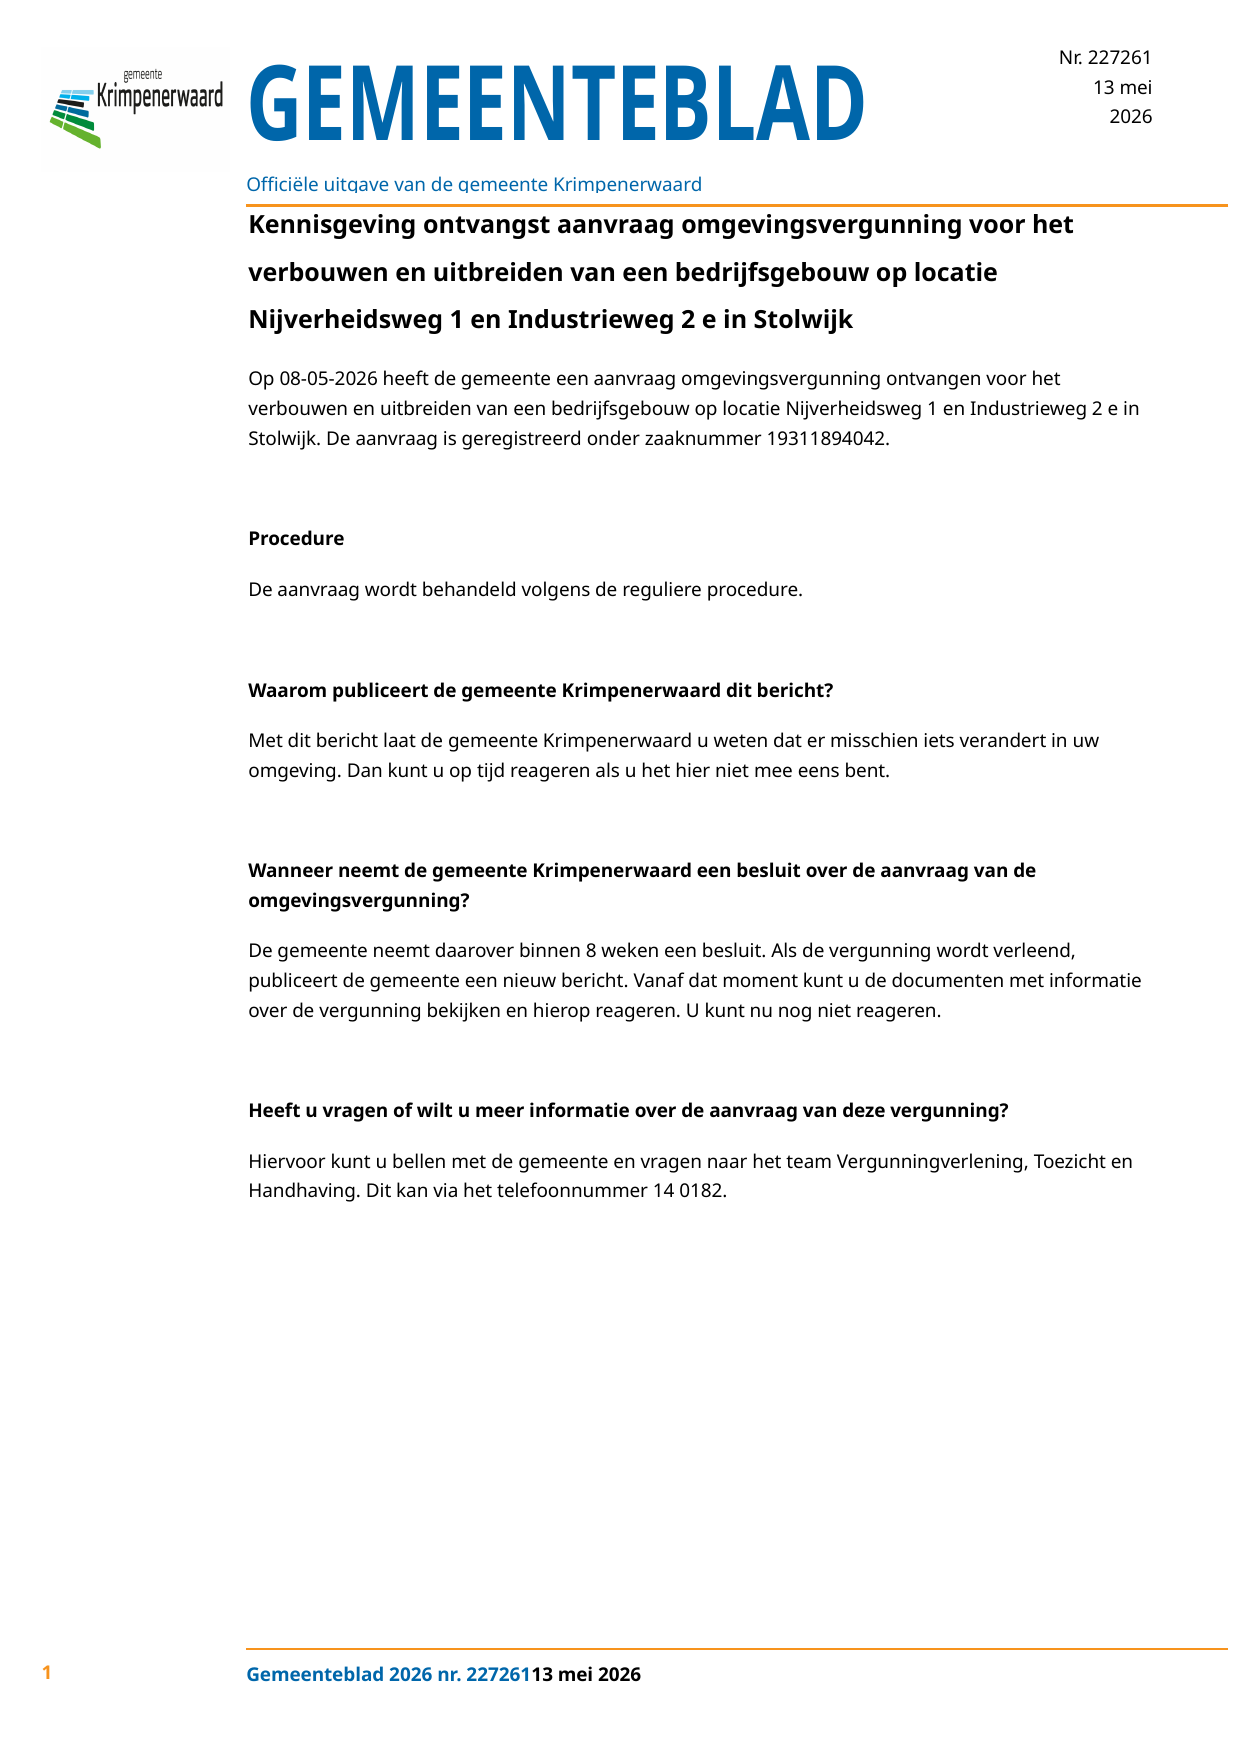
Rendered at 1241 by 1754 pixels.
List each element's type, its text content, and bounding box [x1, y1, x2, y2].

text Procedure [248, 526, 1152, 551]
text De gemeente neemt daarover binnen 8 weken een besluit. Als de vergunning wordt verleend, publiceert de gemeente een nieuw bericht. Vanaf dat moment kunt u de documenten met informatie over de vergunning bekijken en hierop reageren. U kunt nu nog niet reageren. [248, 938, 1152, 1022]
text Heeft u vragen of wilt u meer informatie over de aanvraag van deze vergunning? [248, 1098, 1152, 1123]
text Met dit bericht laat de gemeente Krimpenerwaard u weten dat er misschien iets verandert in uw omgeving. Dan kunt u op tijd reageren als u het hier niet mee eens bent. [248, 727, 1152, 782]
text Hiervoor kunt u bellen met de gemeente en vragen naar het team Vergunningverlening, Toezicht en Handhaving. Dit kan via het telefoonnummer 14 0182. [248, 1148, 1152, 1203]
text Kennisgeving ontvangst aanvraag omgevingsvergunning voor het verbouwen en uitbreiden van een bedrijfsgebouw op locatie Nijverheidsweg 1 en Industrieweg 2 e in Stolwijk [248, 207, 1152, 336]
text Op 08-05-2026 heeft de gemeente een aanvraag omgevingsvergunning ontvangen voor het verbouwen en uitbreiden van een bedrijfsgebouw op locatie Nijverheidsweg 1 en Industrieweg 2 e in Stolwijk. De aanvraag is geregistreerd onder zaaknummer 19311894042. [248, 366, 1152, 450]
text Wanneer neemt de gemeente Krimpenerwaard een besluit over de aanvraag van de omgevingsvergunning? [248, 858, 1152, 913]
text De aanvraag wordt behandeld volgens de reguliere procedure. [248, 576, 1152, 602]
picture [41, 47, 231, 172]
text Waarom publiceert de gemeente Krimpenerwaard dit bericht? [248, 677, 1152, 702]
